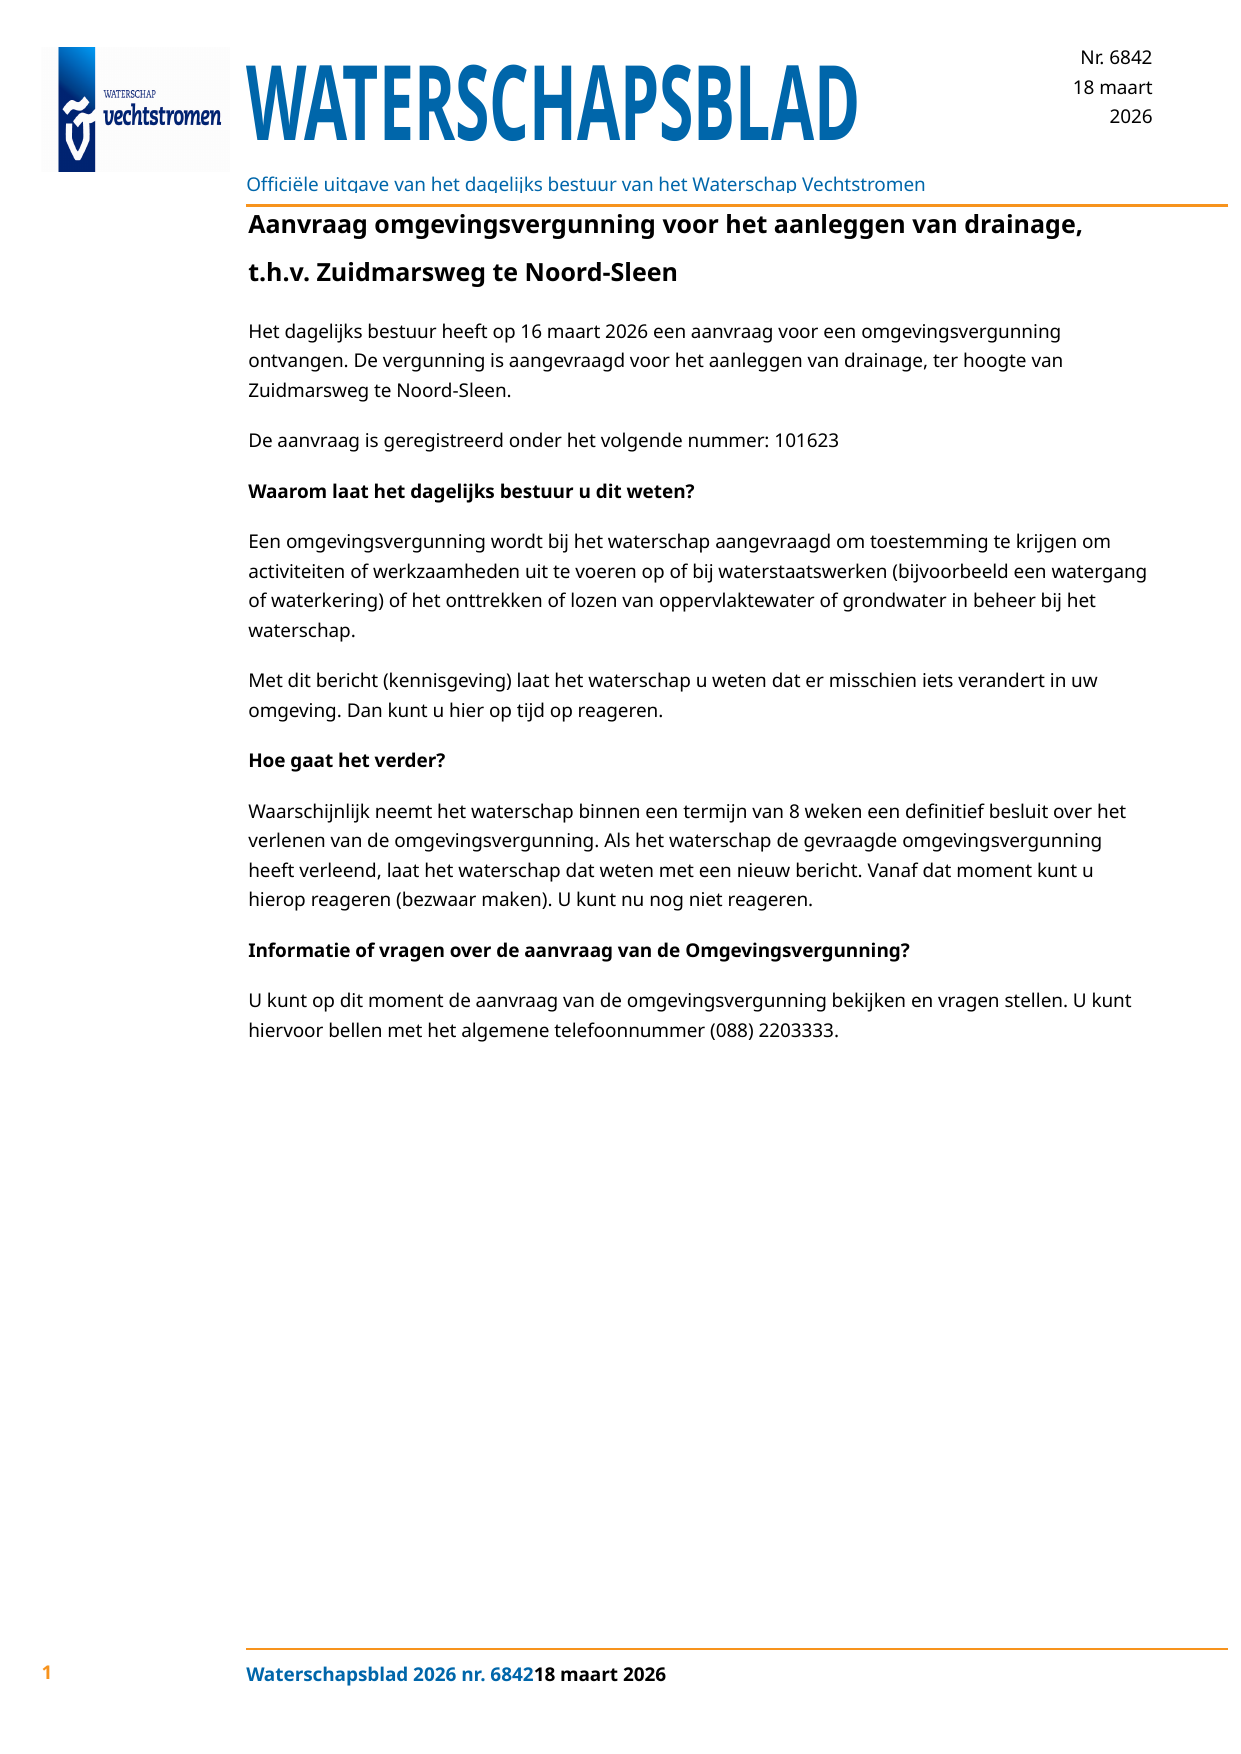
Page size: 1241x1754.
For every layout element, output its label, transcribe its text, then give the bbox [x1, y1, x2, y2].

text U kunt op dit moment de aanvraag van de omgevingsvergunning bekijken en vragen stellen. U kunt hiervoor bellen met het algemene telefoonnummer (088) 2203333. [248, 987, 1152, 1043]
text Informatie of vragen over de aanvraag van de Omgevingsvergunning? [248, 937, 1152, 963]
text Een omgevingsvergunning wordt bij het waterschap aangevraagd om toestemming te krijgen om activiteiten of werkzaamheden uit te voeren op of bij waterstaatswerken (bijvoorbeeld een watergang of waterkering) of het onttrekken of lozen van oppervlaktewater of grondwater in beheer bij het waterschap. [248, 528, 1152, 643]
text Waarom laat het dagelijks bestuur u dit weten? [248, 478, 1152, 504]
picture [41, 47, 231, 172]
text De aanvraag is geregistreerd onder het volgende nummer: 101623 [248, 427, 1152, 453]
text Met dit bericht (kennisgeving) laat het waterschap u weten dat er misschien iets verandert in uw omgeving. Dan kunt u hier op tijd op reageren. [248, 667, 1152, 723]
text Waarschijnlijk neemt het waterschap binnen een termijn van 8 weken een definitief besluit over het verlenen van de omgevingsvergunning. Als het waterschap de gevraagde omgevingsvergunning heeft verleend, laat het waterschap dat weten met een nieuw bericht. Vanaf dat moment kunt u hierop reageren (bezwaar maken). U kunt nu nog niet reageren. [248, 798, 1152, 912]
text Het dagelijks bestuur heeft op 16 maart 2026 een aanvraag voor een omgevingsvergunning ontvangen. De vergunning is aangevraagd voor het aanleggen van drainage, ter hoogte van Zuidmarsweg te Noord-Sleen. [248, 318, 1152, 403]
text Hoe gaat het verder? [248, 747, 1152, 773]
text Aanvraag omgevingsvergunning voor het aanleggen van drainage, t.h.v. Zuidmarsweg te Noord-Sleen [248, 207, 1152, 288]
